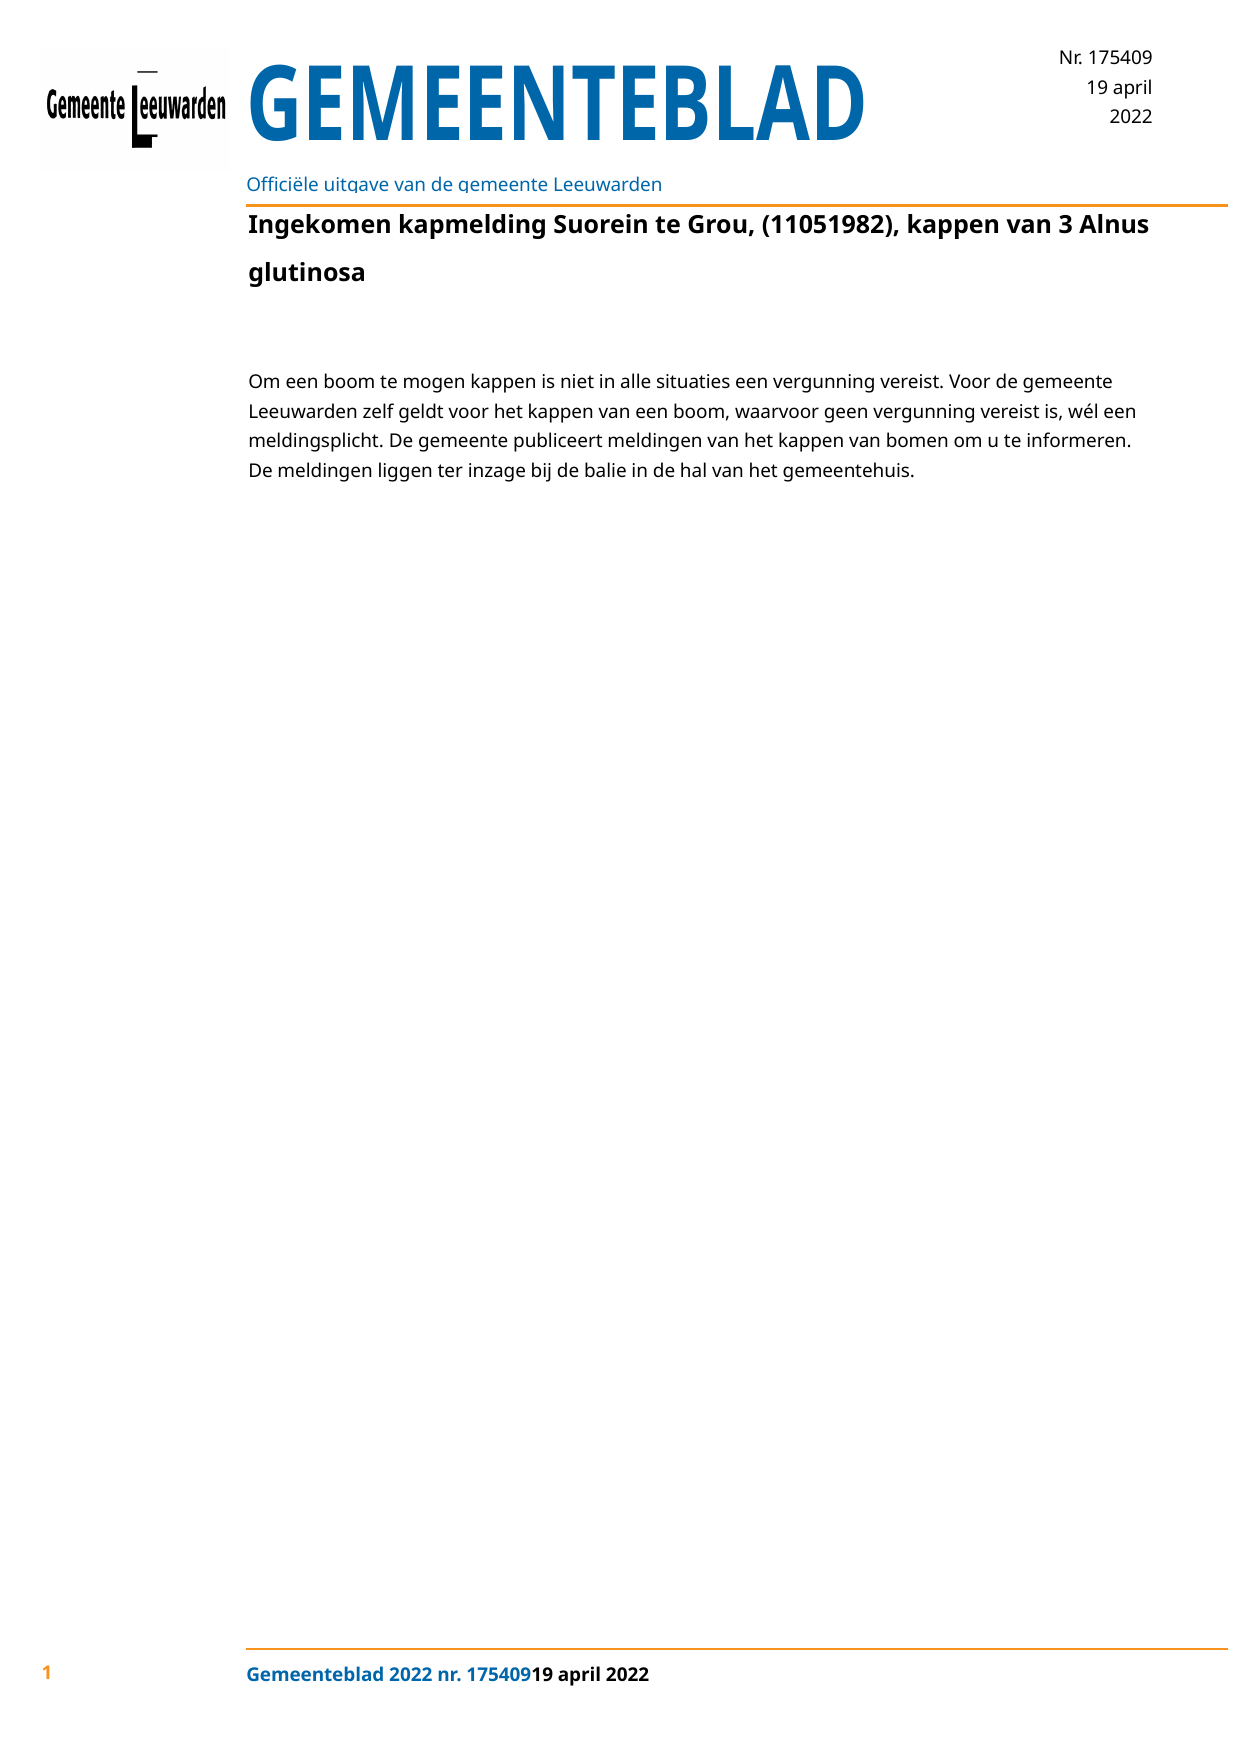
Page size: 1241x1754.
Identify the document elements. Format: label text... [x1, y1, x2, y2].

text Om een boom te mogen kappen is niet in alle situaties een vergunning vereist. Voor de gemeente Leeuwarden zelf geldt voor het kappen van een boom, waarvoor geen vergunning vereist is, wél een meldingsplicht. De gemeente publiceert meldingen van het kappen van bomen om u te informeren. De meldingen liggen ter inzage bij de balie in de hal van het gemeentehuis. [248, 368, 1152, 483]
picture [41, 47, 231, 172]
text Ingekomen kapmelding Suorein te Grou, (11051982), kappen van 3 Alnus glutinosa [248, 207, 1152, 288]
